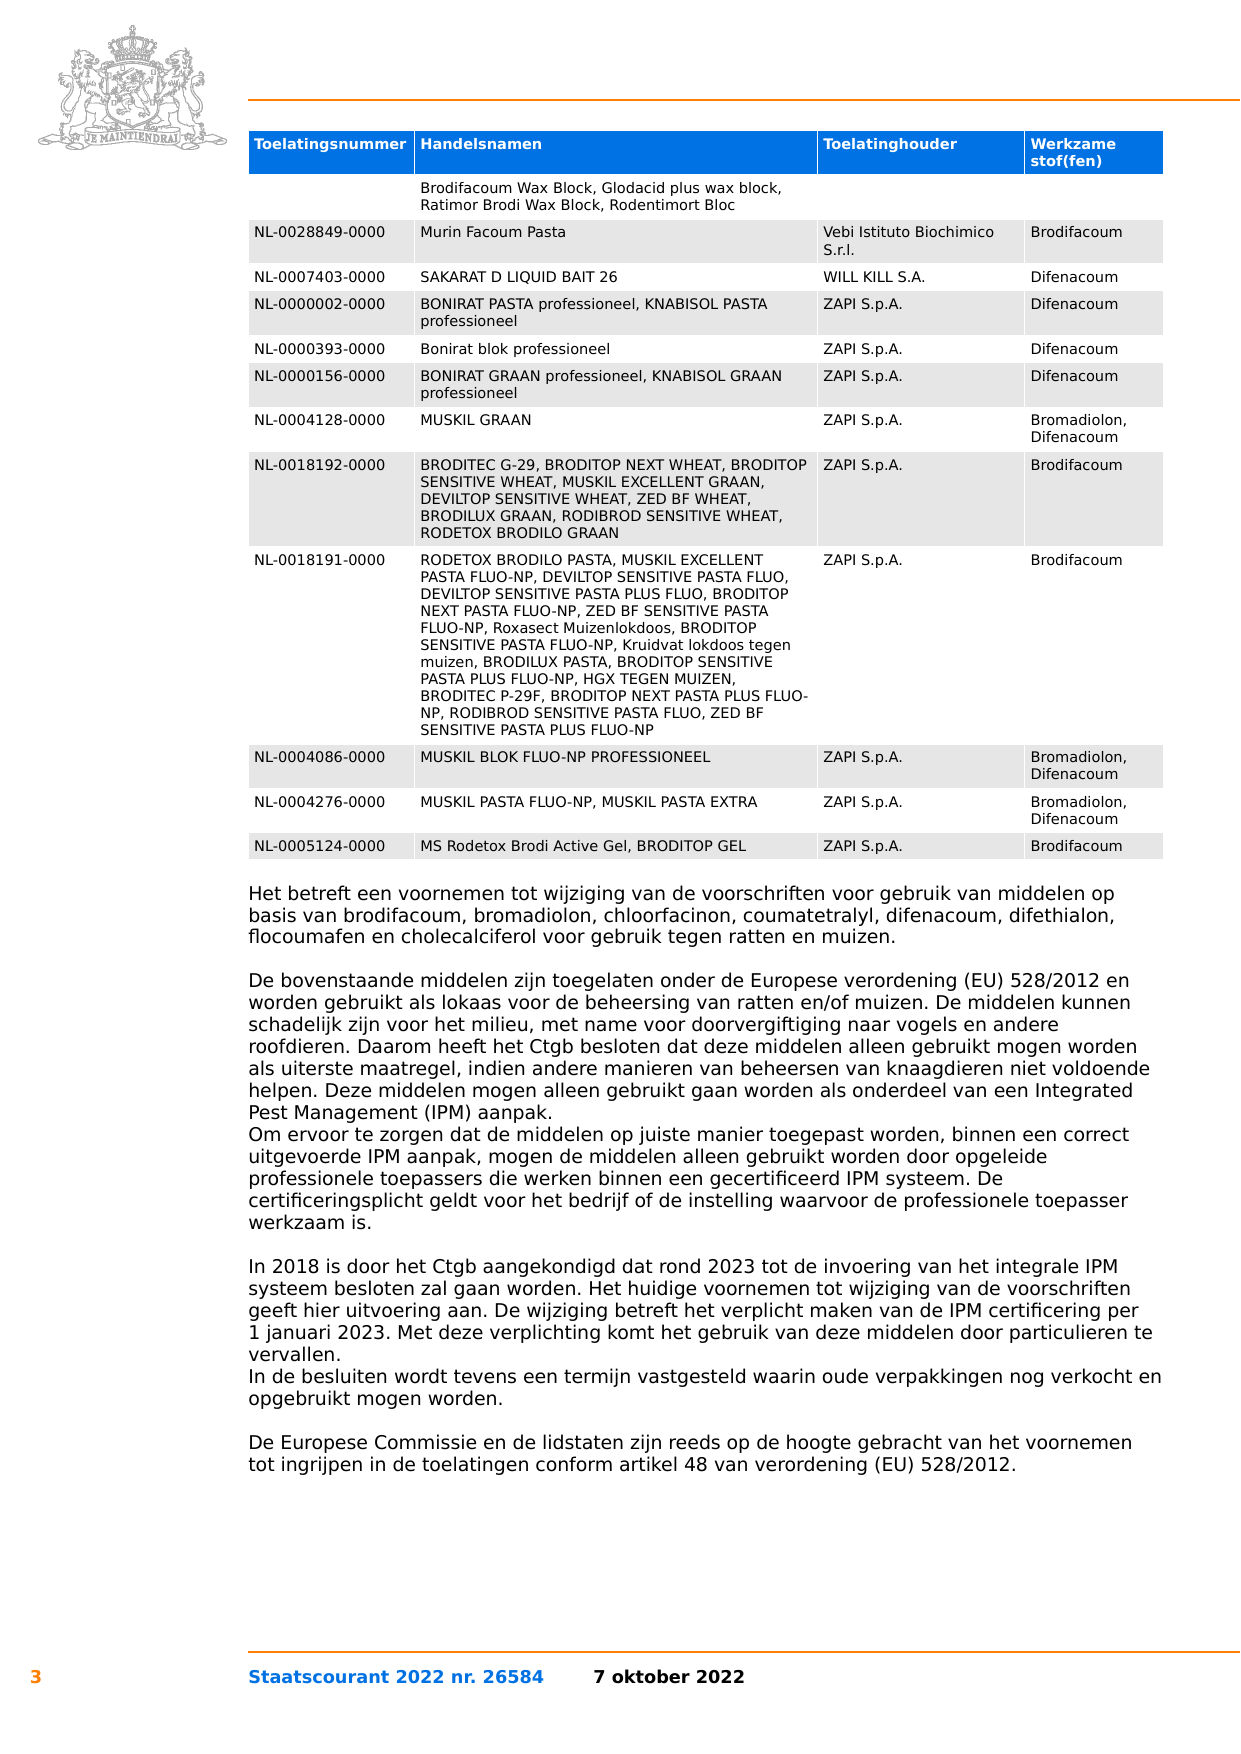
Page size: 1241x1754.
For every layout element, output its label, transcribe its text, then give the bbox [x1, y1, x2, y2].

table_cell NL-0028849-0000 [249, 220, 414, 263]
table_cell Difenacoum [1025, 264, 1163, 290]
table_cell NL-0004128-0000 [249, 408, 414, 451]
table_cell SAKARAT D LIQUID BAIT 26 [415, 264, 817, 290]
table_cell NL-0004276-0000 [249, 789, 414, 832]
table_cell MUSKIL PASTA FLUO-NP, MUSKIL PASTA EXTRA [415, 789, 817, 832]
text In 2018 is door het Ctgb aangekondigd dat rond 2023 tot de invoering van het integrale IPM systeem besloten zal gaan worden. Het huidige voornemen tot wijziging van de voorschriften geeft hier uitvoering aan. De wijziging betreft het verplicht maken van de IPM certificering per 1 januari 2023. Met deze verplichting komt het gebruik van deze middelen door particulieren te vervallen. [248, 1256, 1163, 1366]
table_cell ZAPI S.p.A. [818, 833, 1024, 859]
table_cell NL-0018191-0000 [249, 547, 414, 743]
picture [38, 25, 227, 150]
table_cell BRODITEC G-29, BRODITOP NEXT WHEAT, BRODITOP SENSITIVE WHEAT, MUSKIL EXCELLENT GRAAN, DEVILTOP SENSITIVE WHEAT, ZED BF WHEAT, BRODILUX GRAAN, RODIBROD SENSITIVE WHEAT, RODETOX BRODILO GRAAN [415, 452, 817, 546]
table_cell ZAPI S.p.A. [818, 452, 1024, 546]
table_cell ZAPI S.p.A. [818, 363, 1024, 407]
table_cell Brodifacoum [1025, 220, 1163, 263]
table_cell NL-0000156-0000 [249, 363, 414, 407]
text De Europese Commissie en de lidstaten zijn reeds op de hoogte gebracht van het voornemen tot ingrijpen in de toelatingen conform artikel 48 van verordening (EU) 528/2012. [248, 1432, 1163, 1476]
table_cell ZAPI S.p.A. [818, 408, 1024, 451]
table_cell NL-0018192-0000 [249, 452, 414, 546]
table_cell BONIRAT GRAAN professioneel, KNABISOL GRAAN professioneel [415, 363, 817, 407]
text Om ervoor te zorgen dat de middelen op juiste manier toegepast worden, binnen een correct uitgevoerde IPM aanpak, mogen de middelen alleen gebruikt worden door opgeleide professionele toepassers die werken binnen een gecertificeerd IPM systeem. De certificeringsplicht geldt voor het bedrijf of de instelling waarvoor de professionele toepasser werkzaam is. [248, 1124, 1163, 1234]
table_cell ZAPI S.p.A. [818, 745, 1024, 788]
table_cell NL-0005124-0000 [249, 833, 414, 859]
text De bovenstaande middelen zijn toegelaten onder de Europese verordening (EU) 528/2012 en worden gebruikt als lokaas voor de beheersing van ratten en/of muizen. De middelen kunnen schadelijk zijn voor het milieu, met name voor doorvergiftiging naar vogels en andere roofdieren. Daarom heeft het Ctgb besloten dat deze middelen alleen gebruikt mogen worden als uiterste maatregel, indien andere manieren van beheersen van knaagdieren niet voldoende helpen. Deze middelen mogen alleen gebruikt gaan worden als onderdeel van een Integrated Pest Management (IPM) aanpak. [248, 970, 1163, 1124]
table_cell Bromadiolon, Difenacoum [1025, 789, 1163, 832]
table_cell NL-0007403-0000 [249, 264, 414, 290]
table_cell ZAPI S.p.A. [818, 547, 1024, 743]
table_cell Bromadiolon, Difenacoum [1025, 745, 1163, 788]
table_header Toelatinghouder [818, 131, 1024, 174]
table_cell NL-0000393-0000 [249, 336, 414, 362]
table_cell Difenacoum [1025, 336, 1163, 362]
table_cell MUSKIL GRAAN [415, 408, 817, 451]
table_cell NL-0004086-0000 [249, 745, 414, 788]
table_cell Brodifacoum [1025, 452, 1163, 546]
table_cell MS Rodetox Brodi Active Gel, BRODITOP GEL [415, 833, 817, 859]
table_cell ZAPI S.p.A. [818, 291, 1024, 335]
table_cell [249, 175, 414, 219]
table_cell MUSKIL BLOK FLUO-NP PROFESSIONEEL [415, 745, 817, 788]
text Het betreft een voornemen tot wijziging van de voorschriften voor gebruik van middelen op basis van brodifacoum, bromadiolon, chloorfacinon, coumatetralyl, difenacoum, difethialon, flocoumafen en cholecalciferol voor gebruik tegen ratten en muizen. [248, 882, 1163, 948]
table_cell Difenacoum [1025, 363, 1163, 407]
table_cell Brodifacoum [1025, 833, 1163, 859]
table_cell ZAPI S.p.A. [818, 336, 1024, 362]
table_header Handelsnamen [415, 131, 817, 174]
table_cell NL-0000002-0000 [249, 291, 414, 335]
table_cell RODETOX BRODILO PASTA, MUSKIL EXCELLENT PASTA FLUO-NP, DEVILTOP SENSITIVE PASTA FLUO, DEVILTOP SENSITIVE PASTA PLUS FLUO, BRODITOP NEXT PASTA FLUO-NP, ZED BF SENSITIVE PASTA FLUO-NP, Roxasect Muizenlokdoos, BRODITOP SENSITIVE PASTA FLUO-NP, Kruidvat lokdoos tegen muizen, BRODILUX PASTA, BRODITOP SENSITIVE PASTA PLUS FLUO-NP, HGX TEGEN MUIZEN, BRODITEC P-29F, BRODITOP NEXT PASTA PLUS FLUO-NP, RODIBROD SENSITIVE PASTA FLUO, ZED BF SENSITIVE PASTA PLUS FLUO-NP [415, 547, 817, 743]
table_cell BONIRAT PASTA professioneel, KNABISOL PASTA professioneel [415, 291, 817, 335]
table_cell Murin Facoum Pasta [415, 220, 817, 263]
table_cell WILL KILL S.A. [818, 264, 1024, 290]
table_cell [818, 175, 1024, 219]
table_cell ZAPI S.p.A. [818, 789, 1024, 832]
table_cell Brodifacoum Wax Block, Glodacid plus wax block, Ratimor Brodi Wax Block, Rodentimort Bloc [415, 175, 817, 219]
text In de besluiten wordt tevens een termijn vastgesteld waarin oude verpakkingen nog verkocht en opgebruikt mogen worden. [248, 1366, 1163, 1410]
table_header Toelatingsnummer [249, 131, 414, 174]
table_cell Brodifacoum [1025, 547, 1163, 743]
table_cell Difenacoum [1025, 291, 1163, 335]
table_cell Vebi Istituto Biochimico S.r.l. [818, 220, 1024, 263]
table_cell [1025, 175, 1163, 219]
table_cell Bonirat blok professioneel [415, 336, 817, 362]
table_cell Bromadiolon, Difenacoum [1025, 408, 1163, 451]
table_header Werkzame stof(fen) [1025, 131, 1163, 174]
